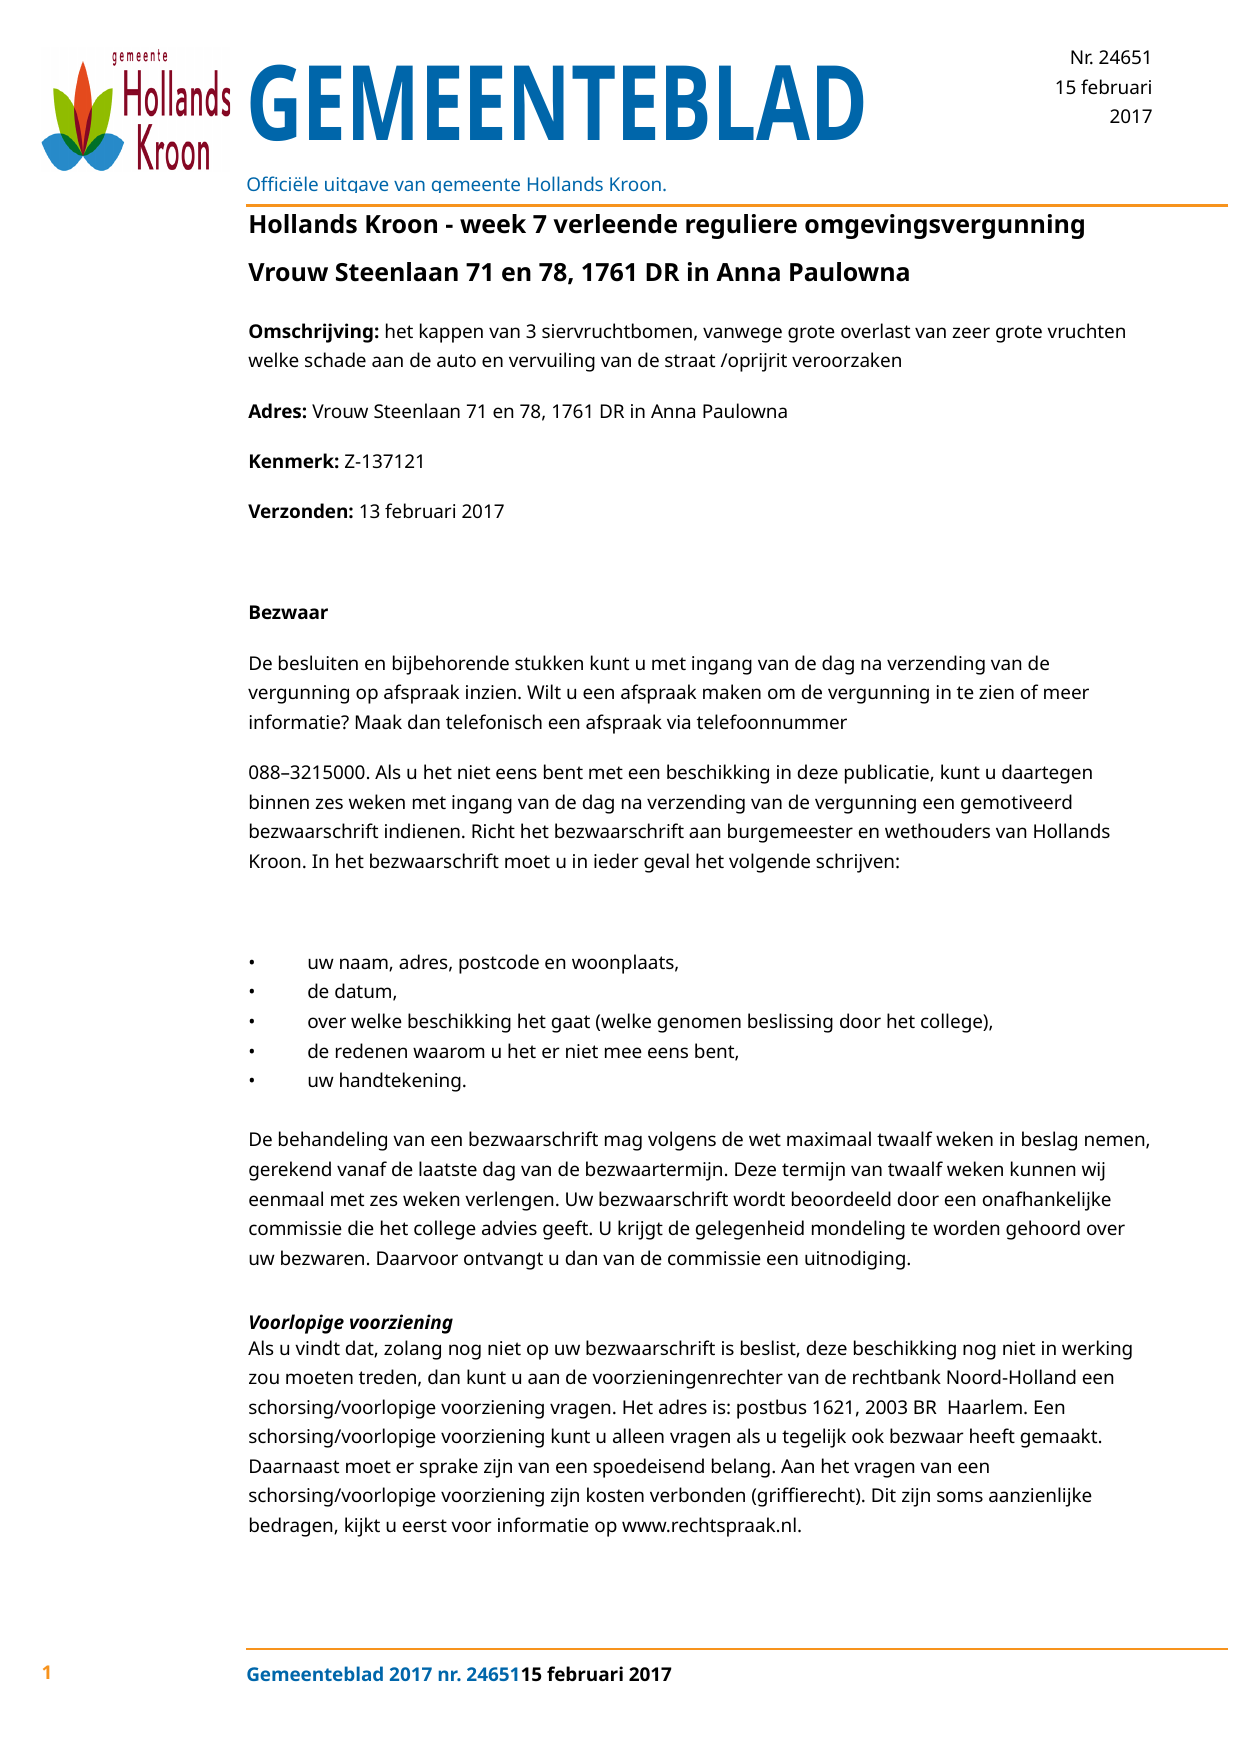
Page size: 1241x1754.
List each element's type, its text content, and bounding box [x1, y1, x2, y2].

list uw handtekening. [248, 1067, 1152, 1093]
text Voorlopige voorziening [248, 1309, 1152, 1335]
text Omschrijving: het kappen van 3 siervruchtbomen, vanwege grote overlast van zeer grote vruchten welke schade aan de auto en vervuiling van de straat /oprijrit veroorzaken [248, 318, 1152, 373]
text 088–3215000. Als u het niet eens bent met een beschikking in deze publicatie, kunt u daartegen binnen zes weken met ingang van de dag na verzending van de vergunning een gemotiveerd bezwaarschrift indienen. Richt het bezwaarschrift aan burgemeester en wethouders van Hollands Kroon. In het bezwaarschrift moet u in ieder geval het volgende schrijven: [248, 759, 1152, 874]
text Bezwaar [248, 599, 1152, 625]
text Hollands Kroon - week 7 verleende reguliere omgevingsvergunning Vrouw Steenlaan 71 en 78, 1761 DR in Anna Paulowna [248, 207, 1152, 288]
list de redenen waarom u het er niet mee eens bent, [248, 1038, 1152, 1064]
list uw naam, adres, postcode en woonplaats, [248, 949, 1152, 975]
text De besluiten en bijbehorende stukken kunt u met ingang van de dag na verzending van de vergunning op afspraak inzien. Wilt u een afspraak maken om de vergunning in te zien of meer informatie? Maak dan telefonisch een afspraak via telefoonnummer [248, 650, 1152, 735]
text Kenmerk: Z-137121 [248, 448, 1152, 474]
text Als u vindt dat, zolang nog niet op uw bezwaarschrift is beslist, deze beschikking nog niet in werking zou moeten treden, dan kunt u aan de voorzieningenrechter van de rechtbank Noord-Holland een schorsing/voorlopige voorziening vragen. Het adres is: postbus 1621, 2003 BR Haarlem. Een schorsing/voorlopige voorziening kunt u alleen vragen als u tegelijk ook bezwaar heeft gemaakt. Daarnaast moet er sprake zijn van een spoedeisend belang. Aan het vragen van een schorsing/voorlopige voorziening zijn kosten verbonden (griffierecht). Dit zijn soms aanzienlijke bedragen, kijkt u eerst voor informatie op www.rechtspraak.nl. [248, 1335, 1152, 1538]
list over welke beschikking het gaat (welke genomen beslissing door het college), [248, 1008, 1152, 1034]
picture [41, 47, 231, 172]
text De behandeling van een bezwaarschrift mag volgens de wet maximaal twaalf weken in beslag nemen, gerekend vanaf de laatste dag van de bezwaartermijn. Deze termijn van twaalf weken kunnen wij eenmaal met zes weken verlengen. Uw bezwaarschrift wordt beoordeeld door een onafhankelijke commissie die het college advies geeft. U krijgt de gelegenheid mondeling te worden gehoord over uw bezwaren. Daarvoor ontvangt u dan van de commissie een uitnodiging. [248, 1127, 1152, 1271]
text Adres: Vrouw Steenlaan 71 en 78, 1761 DR in Anna Paulowna [248, 398, 1152, 424]
list de datum, [248, 979, 1152, 1004]
text Verzonden: 13 februari 2017 [248, 499, 1152, 524]
